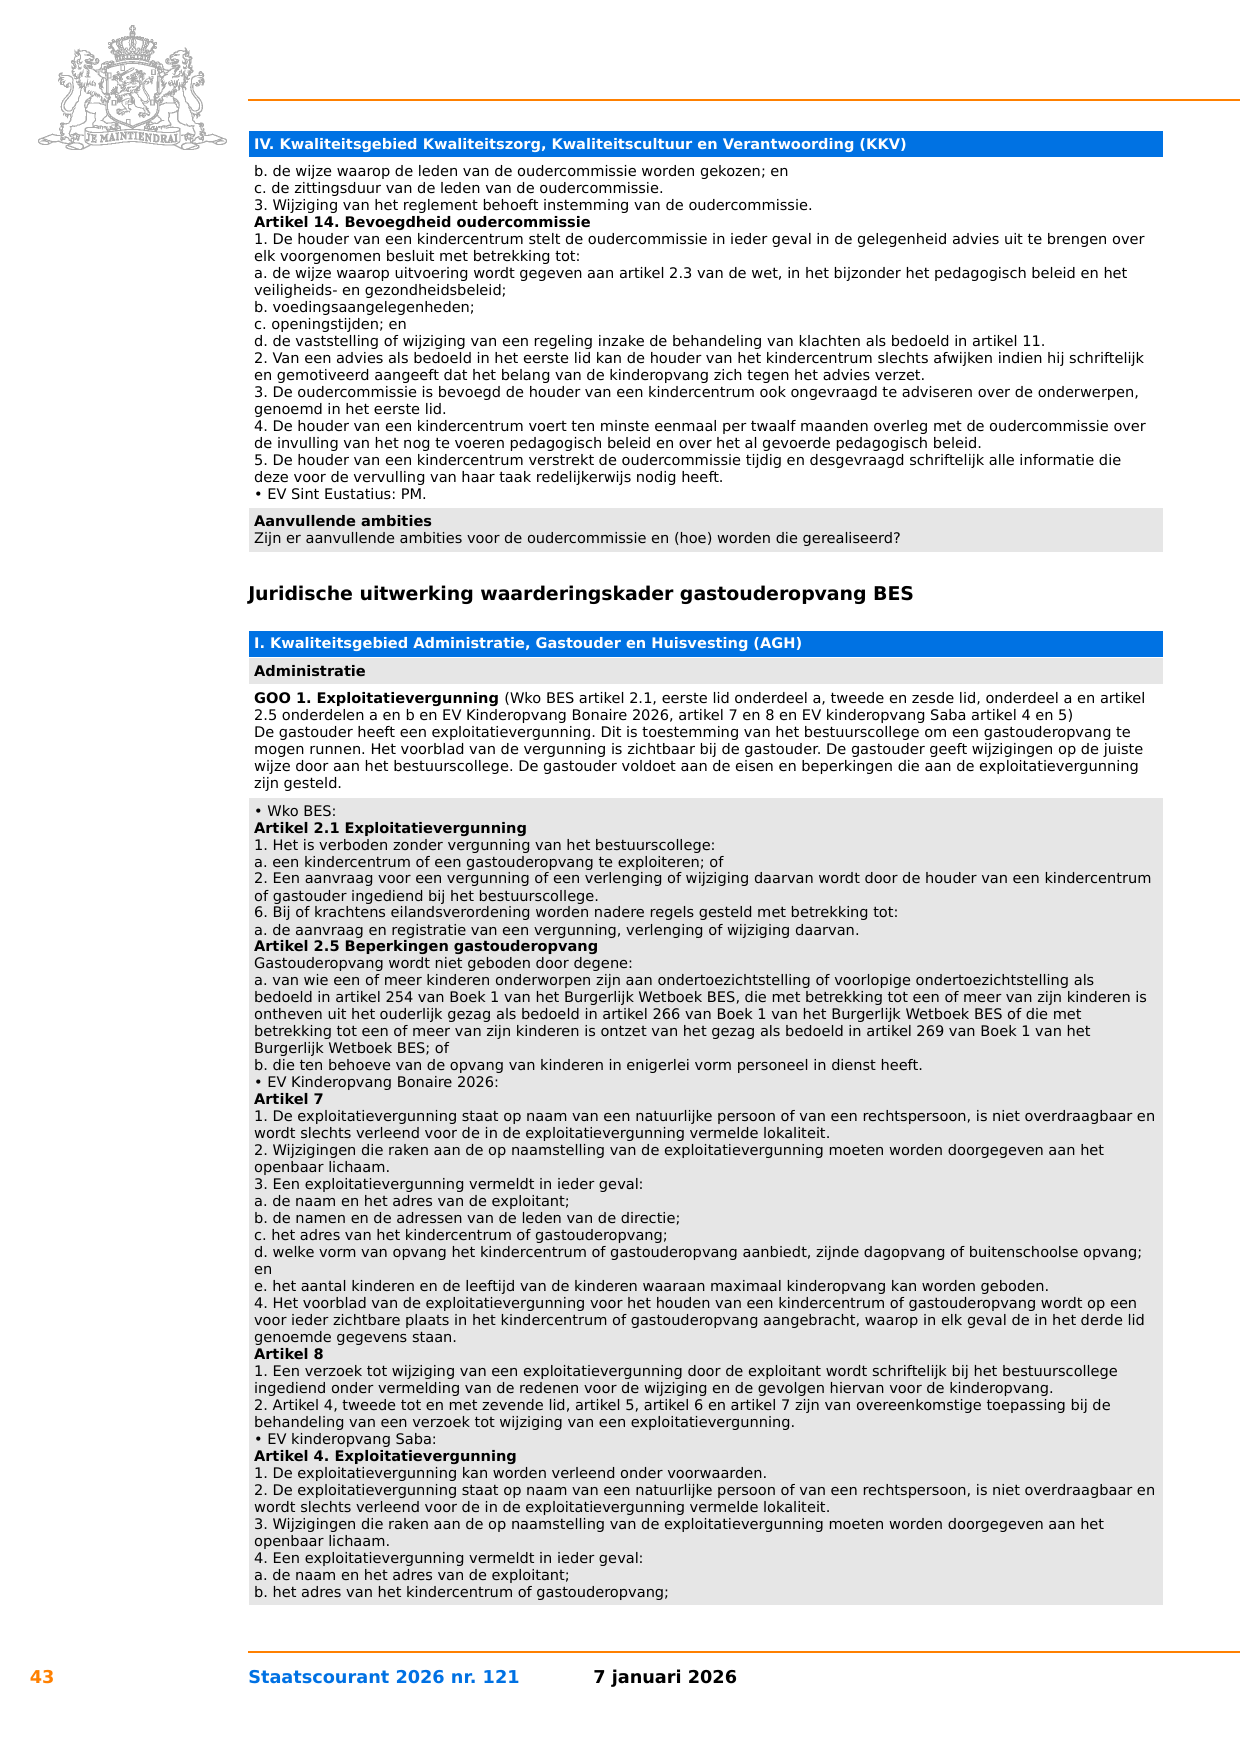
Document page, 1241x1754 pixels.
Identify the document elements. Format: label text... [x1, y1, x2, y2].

table_cell Administratie [249, 658, 1163, 684]
picture [38, 25, 227, 150]
table_header I. Kwaliteitsgebied Administratie, Gastouder en Huisvesting (AGH) [249, 631, 1163, 657]
table_header IV. Kwaliteitsgebied Kwaliteitszorg, Kwaliteitscultuur en Verantwoording (KKV) [249, 131, 1163, 157]
table_cell • Wko BES: Artikel 2.1 Exploitatievergunning 1. Het is verboden zonder vergunning van het bestuurscollege: a. een kindercentrum of een gastouderopvang te exploiteren; of 2. Een aanvraag voor een vergunning of een verlenging of wijziging daarvan wordt door de houder van een kindercentrum of gastouder ingediend bij het bestuurscollege. 6. Bij of krachtens eilandsverordening worden nadere regels gesteld met betrekking tot: a. de aanvraag en registratie van een vergunning, verlenging of wijziging daarvan. Artikel 2.5 Beperkingen gastouderopvang Gastouderopvang wordt niet geboden door degene: a. van wie een of meer kinderen onderworpen zijn aan ondertoezichtstelling of voorlopige ondertoezichtstelling als bedoeld in artikel 254 van Boek 1 van het Burgerlijk Wetboek BES, die met betrekking tot een of meer van zijn kinderen is ontheven uit het ouderlijk gezag als bedoeld in artikel 266 van Boek 1 van het Burgerlijk Wetboek BES of die met betrekking tot een of meer van zijn kinderen is ontzet van het gezag als bedoeld in artikel 269 van Boek 1 van het Burgerlijk Wetboek BES; of b. die ten behoeve van de opvang van kinderen in enigerlei vorm personeel in dienst heeft. • EV Kinderopvang Bonaire 2026: Artikel 7 1. De exploitatievergunning staat op naam van een natuurlijke persoon of van een rechtspersoon, is niet overdraagbaar en wordt slechts verleend voor de in de exploitatievergunning vermelde lokaliteit. 2. Wijzigingen die raken aan de op naamstelling van de exploitatievergunning moeten worden doorgegeven aan het openbaar lichaam. 3. Een exploitatievergunning vermeldt in ieder geval: a. de naam en het adres van de exploitant; b. de namen en de adressen van de leden van de directie; c. het adres van het kindercentrum of gastouderopvang; d. welke vorm van opvang het kindercentrum of gastouderopvang aanbiedt, zijnde dagopvang of buitenschoolse opvang; en e. het aantal kinderen en de leeftijd van de kinderen waaraan maximaal kinderopvang kan worden geboden. 4. Het voorblad van de exploitatievergunning voor het houden van een kindercentrum of gastouderopvang wordt op een voor ieder zichtbare plaats in het kindercentrum of gastouderopvang aangebracht, waarop in elk geval de in het derde lid genoemde gegevens staan. Artikel 8 1. Een verzoek tot wijziging van een exploitatievergunning door de exploitant wordt schriftelijk bij het bestuurscollege ingediend onder vermelding van de redenen voor de wijziging en de gevolgen hiervan voor de kinderopvang. 2. Artikel 4, tweede tot en met zevende lid, artikel 5, artikel 6 en artikel 7 zijn van overeenkomstige toepassing bij de behandeling van een verzoek tot wijziging van een exploitatievergunning. • EV kinderopvang Saba: Artikel 4. Exploitatievergunning 1. De exploitatievergunning kan worden verleend onder voorwaarden. 2. De exploitatievergunning staat op naam van een natuurlijke persoon of van een rechtspersoon, is niet overdraagbaar en wordt slechts verleend voor de in de exploitatievergunning vermelde lokaliteit. 3. Wijzigingen die raken aan de op naamstelling van de exploitatievergunning moeten worden doorgegeven aan het openbaar lichaam. 4. Een exploitatievergunning vermeldt in ieder geval: a. de naam en het adres van de exploitant; b. het adres van het kindercentrum of gastouderopvang; [249, 798, 1163, 1605]
table_cell Aanvullende ambities Zijn er aanvullende ambities voor de oudercommissie en (hoe) worden die gerealiseerd? [249, 508, 1163, 552]
table_cell b. de wijze waarop de leden van de oudercommissie worden gekozen; en c. de zittingsduur van de leden van de oudercommissie. 3. Wijziging van het reglement behoeft instemming van de oudercommissie. Artikel 14. Bevoegdheid oudercommissie 1. De houder van een kindercentrum stelt de oudercommissie in ieder geval in de gelegenheid advies uit te brengen over elk voorgenomen besluit met betrekking tot: a. de wijze waarop uitvoering wordt gegeven aan artikel 2.3 van de wet, in het bijzonder het pedagogisch beleid en het veiligheids- en gezondheidsbeleid; b. voedingsaangelegenheden; c. openingstijden; en d. de vaststelling of wijziging van een regeling inzake de behandeling van klachten als bedoeld in artikel 11. 2. Van een advies als bedoeld in het eerste lid kan de houder van het kindercentrum slechts afwijken indien hij schriftelijk en gemotiveerd aangeeft dat het belang van de kinderopvang zich tegen het advies verzet. 3. De oudercommissie is bevoegd de houder van een kindercentrum ook ongevraagd te adviseren over de onderwerpen, genoemd in het eerste lid. 4. De houder van een kindercentrum voert ten minste eenmaal per twaalf maanden overleg met de oudercommissie over de invulling van het nog te voeren pedagogisch beleid en over het al gevoerde pedagogisch beleid. 5. De houder van een kindercentrum verstrekt de oudercommissie tijdig en desgevraagd schriftelijk alle informatie die deze voor de vervulling van haar taak redelijkerwijs nodig heeft. • EV Sint Eustatius: PM. [249, 158, 1163, 507]
table_cell GOO 1. Exploitatievergunning (Wko BES artikel 2.1, eerste lid onderdeel a, tweede en zesde lid, onderdeel a en artikel 2.5 onderdelen a en b en EV Kinderopvang Bonaire 2026, artikel 7 en 8 en EV kinderopvang Saba artikel 4 en 5) De gastouder heeft een exploitatievergunning. Dit is toestemming van het bestuurscollege om een gastouderopvang te mogen runnen. Het voorblad van de vergunning is zichtbaar bij de gastouder. De gastouder geeft wijzigingen op de juiste wijze door aan het bestuurscollege. De gastouder voldoet aan de eisen en beperkingen die aan de exploitatievergunning zijn gesteld. [249, 686, 1163, 797]
subtitle Juridische uitwerking waarderingskader gastouderopvang BES [248, 583, 1163, 605]
